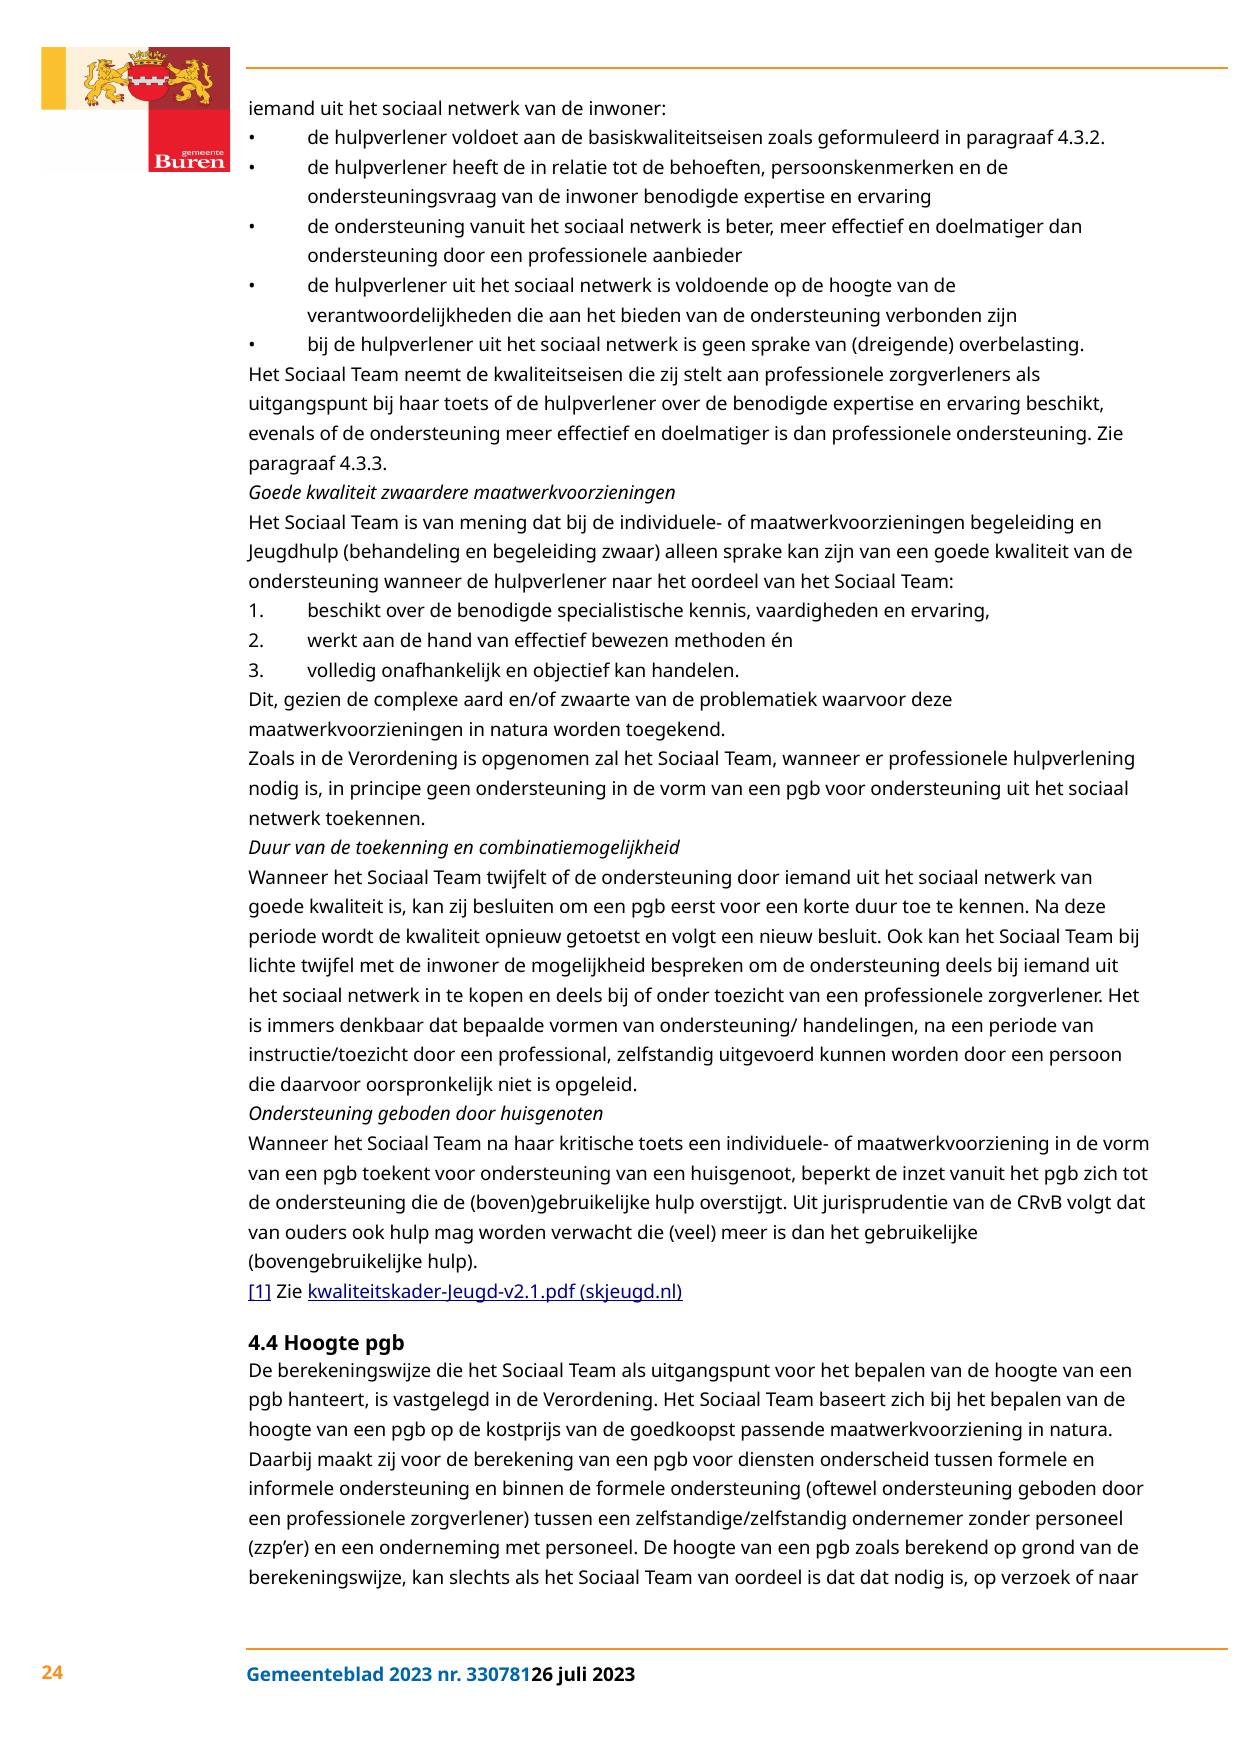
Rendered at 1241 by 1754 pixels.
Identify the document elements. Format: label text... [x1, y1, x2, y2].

text [1] Zie kwaliteitskader-Jeugd-v2.1.pdf (skjeugd.nl) [248, 1278, 1152, 1304]
text Zoals in de Verordening is opgenomen zal het Sociaal Team, wanneer er professionele hulpverlening nodig is, in principe geen ondersteuning in de vorm van een pgb voor ondersteuning uit het sociaal netwerk toekennen. [248, 746, 1152, 831]
text Goede kwaliteit zwaardere maatwerkvoorzieningen [248, 479, 1152, 505]
text iemand uit het sociaal netwerk van de inwoner: [248, 95, 1152, 121]
list de hulpverlener heeft de in relatie tot de behoeften, persoonskenmerken en de ondersteuningsvraag van de inwoner benodigde expertise en ervaring [248, 154, 1152, 209]
text Wanneer het Sociaal Team twijfelt of de ondersteuning door iemand uit het sociaal netwerk van goede kwaliteit is, kan zij besluiten om een pgb eerst voor een korte duur toe te kennen. Na deze periode wordt de kwaliteit opnieuw getoetst en volgt een nieuw besluit. Ook kan het Sociaal Team bij lichte twijfel met de inwoner de mogelijkheid bespreken om de ondersteuning deels bij iemand uit het sociaal netwerk in te kopen en deels bij of onder toezicht van een professionele zorgverlener. Het is immers denkbaar dat bepaalde vormen van ondersteuning/ handelingen, na een periode van instructie/toezicht door een professional, zelfstandig uitgevoerd kunnen worden door een persoon die daarvoor oorspronkelijk niet is opgeleid. [248, 864, 1152, 1097]
list volledig onafhankelijk en objectief kan handelen. [248, 657, 1152, 683]
text Dit, gezien de complexe aard en/of zwaarte van de problematiek waarvoor deze maatwerkvoorzieningen in natura worden toegekend. [248, 686, 1152, 742]
list bij de hulpverlener uit het sociaal netwerk is geen sprake van (dreigende) overbelasting. [248, 331, 1152, 357]
picture [41, 47, 231, 172]
list de hulpverlener uit het sociaal netwerk is voldoende op de hoogte van de verantwoordelijkheden die aan het bieden van de ondersteuning verbonden zijn [248, 272, 1152, 328]
text 4.4 Hoogte pgb [248, 1328, 1152, 1357]
list beschikt over de benodigde specialistische kennis, vaardigheden en ervaring, [248, 598, 1152, 623]
list werkt aan de hand van effectief bewezen methoden én [248, 627, 1152, 653]
text Ondersteuning geboden door huisgenoten [248, 1101, 1152, 1126]
text Het Sociaal Team neemt de kwaliteitseisen die zij stelt aan professionele zorgverleners als uitgangspunt bij haar toets of de hulpverlener over de benodigde expertise en ervaring beschikt, evenals of de ondersteuning meer effectief en doelmatiger is dan professionele ondersteuning. Zie paragraaf 4.3.3. [248, 361, 1152, 476]
text De berekeningswijze die het Sociaal Team als uitgangspunt voor het bepalen van de hoogte van een pgb hanteert, is vastgelegd in de Verordening. Het Sociaal Team baseert zich bij het bepalen van de hoogte van een pgb op de kostprijs van de goedkoopst passende maatwerkvoorziening in natura. Daarbij maakt zij voor de berekening van een pgb voor diensten onderscheid tussen formele en informele ondersteuning en binnen de formele ondersteuning (oftewel ondersteuning geboden door een professionele zorgverlener) tussen een zelfstandige/zelfstandig ondernemer zonder personeel (zzp’er) en een onderneming met personeel. De hoogte van een pgb zoals berekend op grond van de berekeningswijze, kan slechts als het Sociaal Team van oordeel is dat dat nodig is, op verzoek of naar [248, 1357, 1152, 1590]
text Het Sociaal Team is van mening dat bij de individuele- of maatwerkvoorzieningen begeleiding en Jeugdhulp (behandeling en begeleiding zwaar) alleen sprake kan zijn van een goede kwaliteit van de ondersteuning wanneer de hulpverlener naar het oordeel van het Sociaal Team: [248, 509, 1152, 594]
text Wanneer het Sociaal Team na haar kritische toets een individuele- of maatwerkvoorziening in de vorm van een pgb toekent voor ondersteuning van een huisgenoot, beperkt de inzet vanuit het pgb zich tot de ondersteuning die de (boven)gebruikelijke hulp overstijgt. Uit jurisprudentie van de CRvB volgt dat van ouders ook hulp mag worden verwacht die (veel) meer is dan het gebruikelijke (bovengebruikelijke hulp). [248, 1130, 1152, 1274]
list de hulpverlener voldoet aan de basiskwaliteitseisen zoals geformuleerd in paragraaf 4.3.2. [248, 124, 1152, 150]
list de ondersteuning vanuit het sociaal netwerk is beter, meer effectief en doelmatiger dan ondersteuning door een professionele aanbieder [248, 213, 1152, 268]
text Duur van de toekenning en combinatiemogelijkheid [248, 834, 1152, 860]
